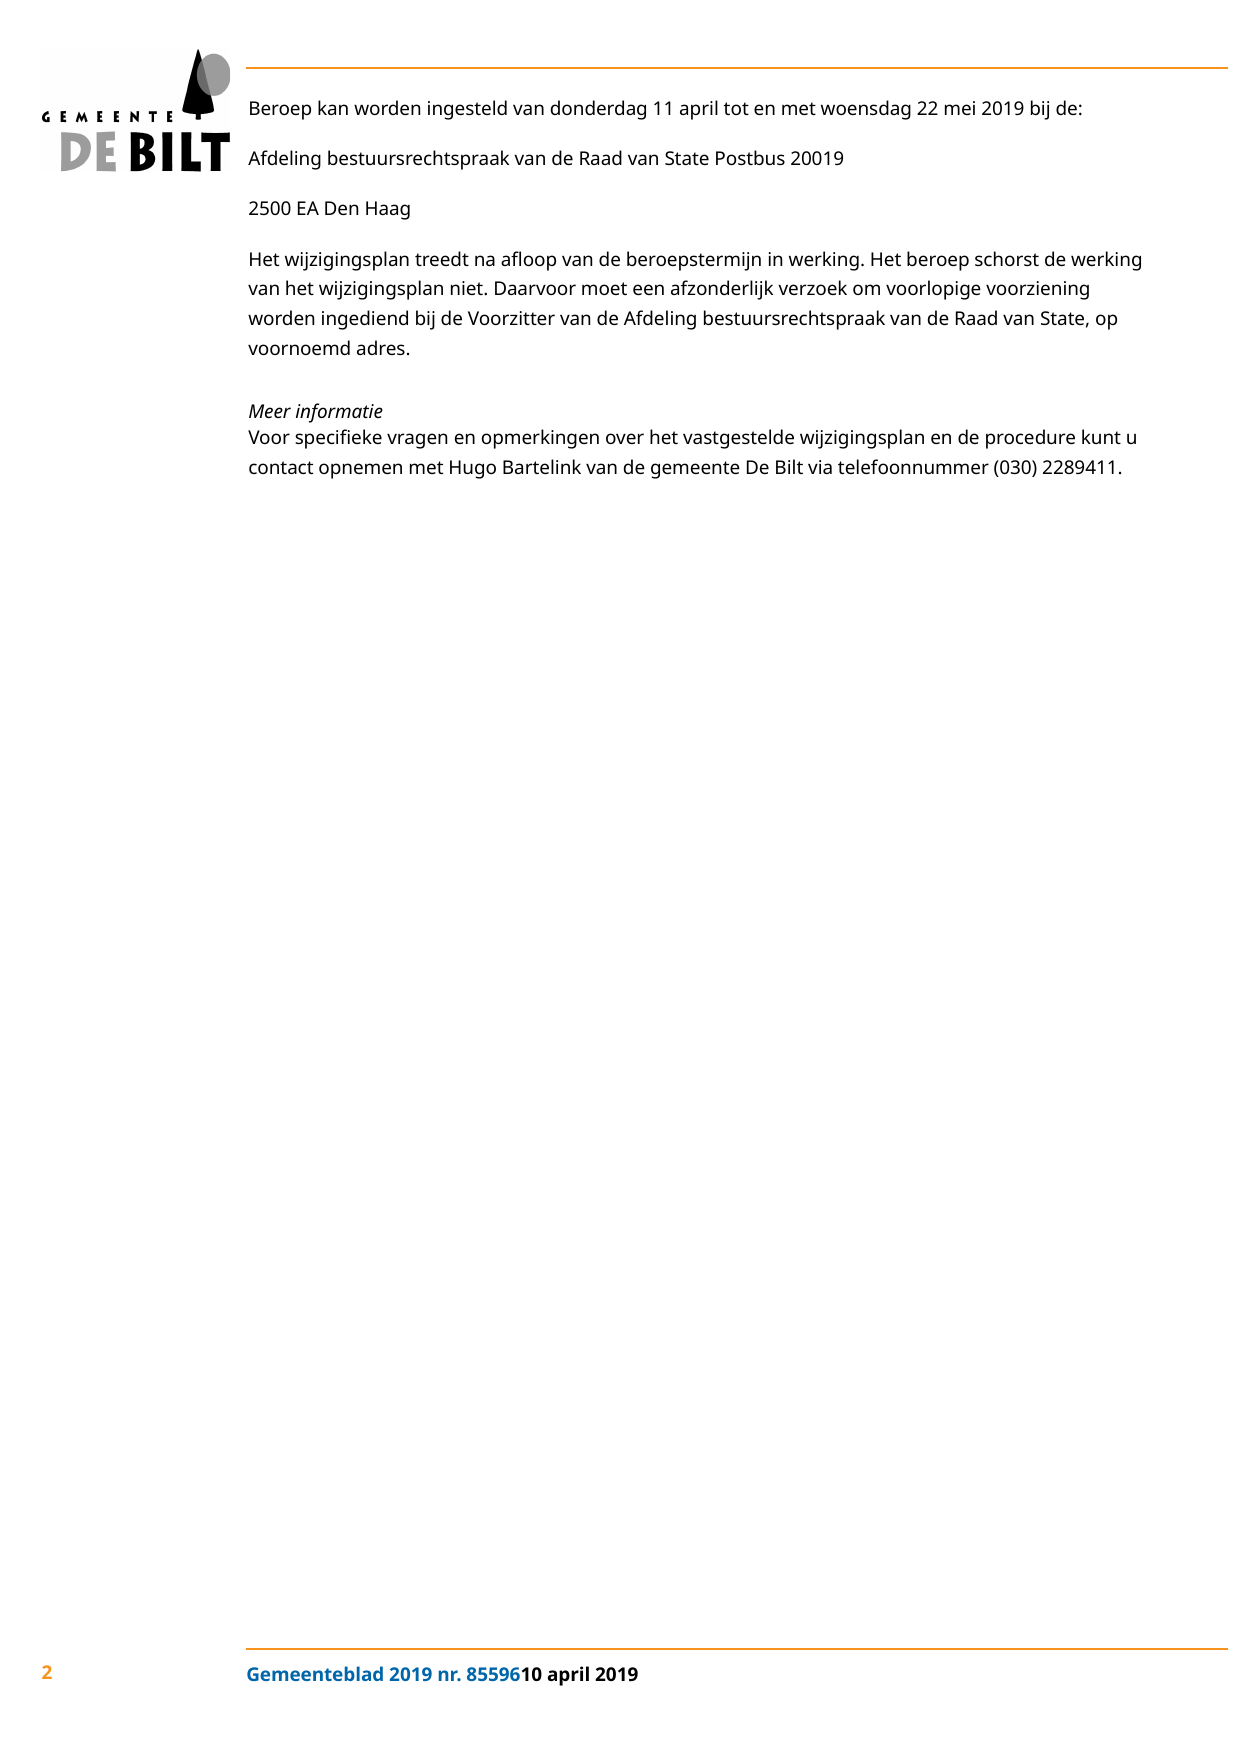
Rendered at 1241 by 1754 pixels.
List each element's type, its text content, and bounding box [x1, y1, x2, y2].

text 2500 EA Den Haag [248, 196, 1152, 221]
text Voor specifieke vragen en opmerkingen over het vastgestelde wijzigingsplan en de procedure kunt u contact opnemen met Hugo Bartelink van de gemeente De Bilt via telefoonnummer (030) 2289411. [248, 424, 1152, 480]
text Beroep kan worden ingesteld van donderdag 11 april tot en met woensdag 22 mei 2019 bij de: [248, 95, 1152, 121]
picture [41, 47, 231, 172]
text Meer informatie [248, 399, 1152, 424]
text Afdeling bestuursrechtspraak van de Raad van State Postbus 20019 [248, 145, 1152, 171]
text Het wijzigingsplan treedt na afloop van de beroepstermijn in werking. Het beroep schorst de werking van het wijzigingsplan niet. Daarvoor moet een afzonderlijk verzoek om voorlopige voorziening worden ingediend bij de Voorzitter van de Afdeling bestuursrechtspraak van de Raad van State, op voornoemd adres. [248, 246, 1152, 361]
